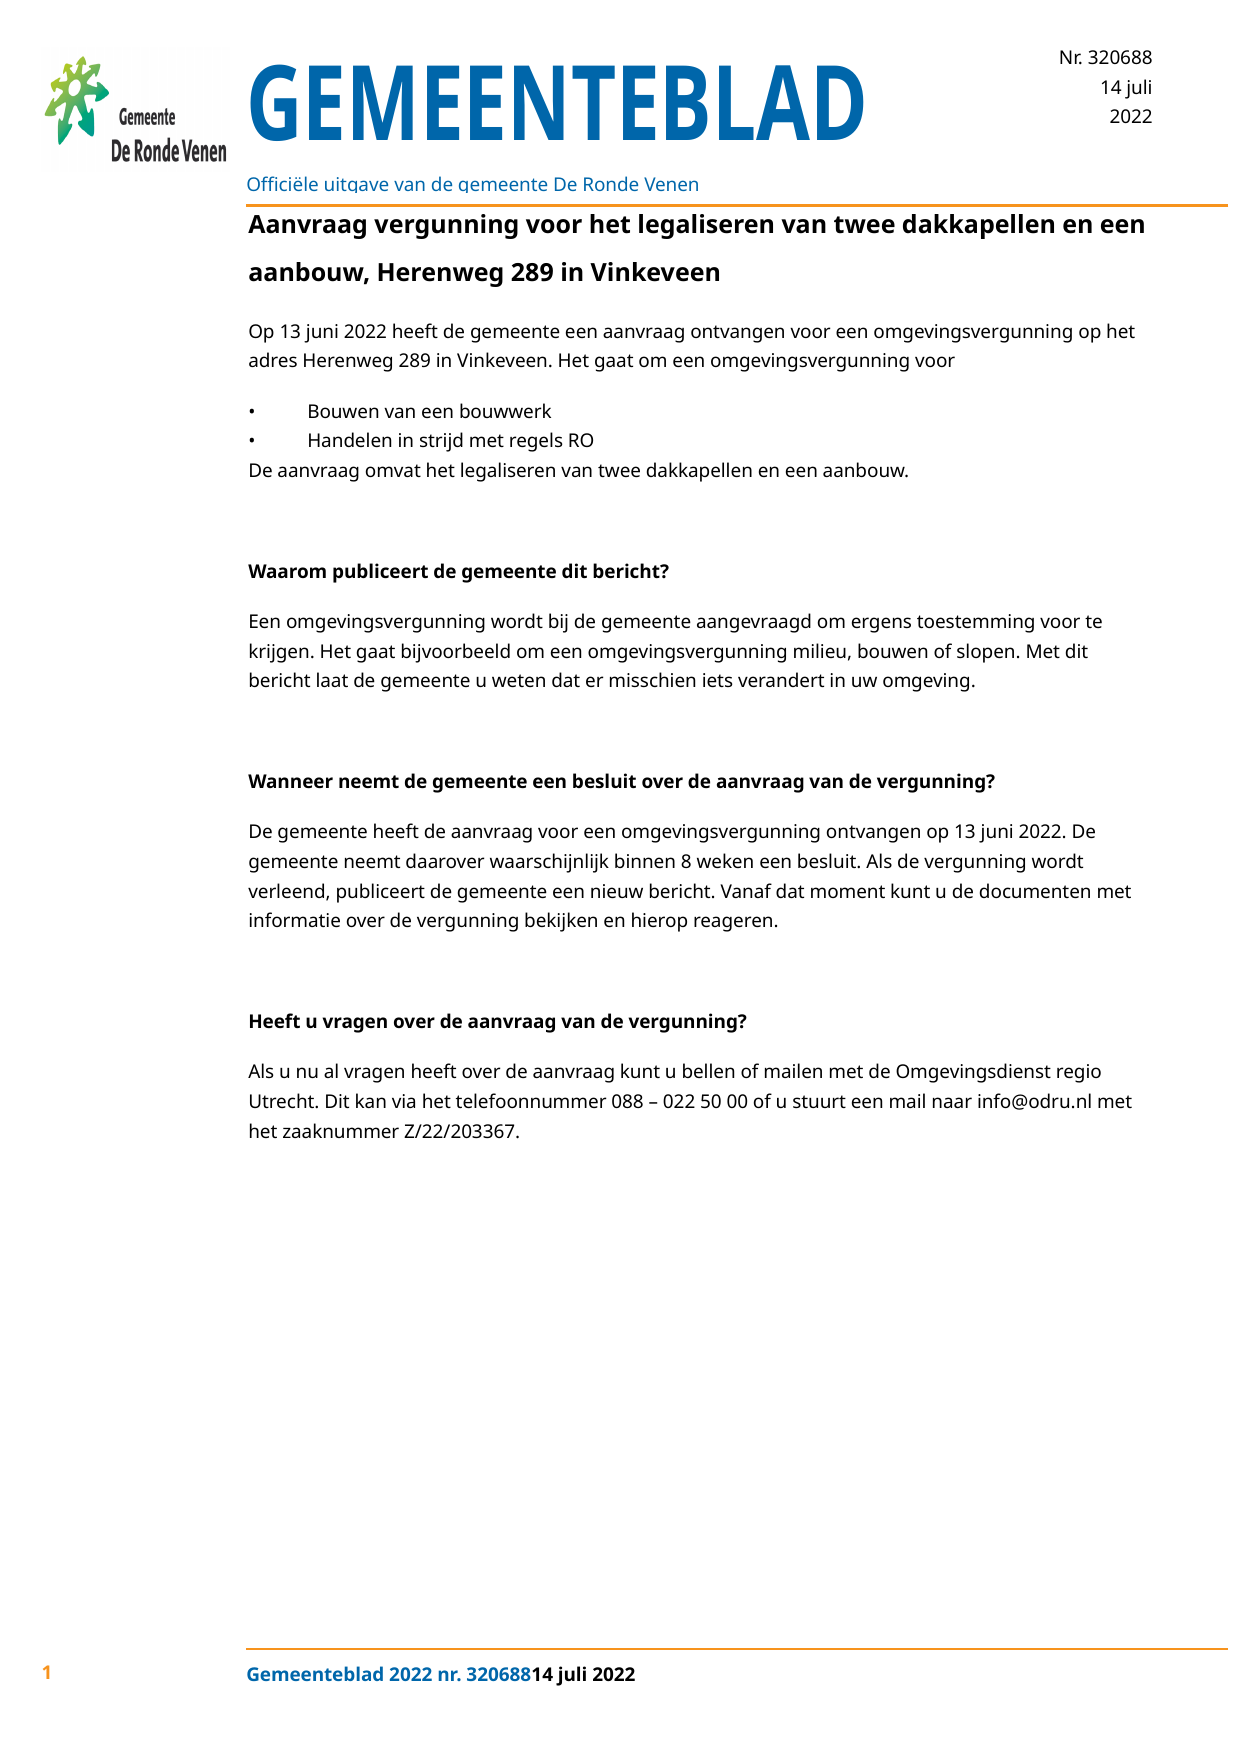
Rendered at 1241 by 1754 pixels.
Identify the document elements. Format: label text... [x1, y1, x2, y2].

text Aanvraag vergunning voor het legaliseren van twee dakkapellen en een aanbouw, Herenweg 289 in Vinkeveen [248, 207, 1152, 288]
text Als u nu al vragen heeft over de aanvraag kunt u bellen of mailen met de Omgevingsdienst regio Utrecht. Dit kan via het telefoonnummer 088 – 022 50 00 of u stuurt een mail naar info@odru.nl met het zaaknummer Z/22/203367. [248, 1059, 1152, 1144]
list Handelen in strijd met regels RO [248, 427, 1152, 453]
list Bouwen van een bouwwerk [248, 398, 1152, 424]
text Op 13 juni 2022 heeft de gemeente een aanvraag ontvangen voor een omgevingsvergunning op het adres Herenweg 289 in Vinkeveen. Het gaat om een omgevingsvergunning voor [248, 318, 1152, 373]
picture [41, 47, 231, 172]
text Waarom publiceert de gemeente dit bericht? [248, 558, 1152, 584]
text Heeft u vragen over de aanvraag van de vergunning? [248, 1008, 1152, 1034]
text De aanvraag omvat het legaliseren van twee dakkapellen en een aanbouw. [248, 457, 1152, 483]
text De gemeente heeft de aanvraag voor een omgevingsvergunning ontvangen op 13 juni 2022. De gemeente neemt daarover waarschijnlijk binnen 8 weken een besluit. Als de vergunning wordt verleend, publiceert de gemeente een nieuw bericht. Vanaf dat moment kunt u de documenten met informatie over de vergunning bekijken en hierop reageren. [248, 819, 1152, 933]
text Een omgevingsvergunning wordt bij de gemeente aangevraagd om ergens toestemming voor te krijgen. Het gaat bijvoorbeeld om een omgevingsvergunning milieu, bouwen of slopen. Met dit bericht laat de gemeente u weten dat er misschien iets verandert in uw omgeving. [248, 608, 1152, 693]
text Wanneer neemt de gemeente een besluit over de aanvraag van de vergunning? [248, 768, 1152, 794]
